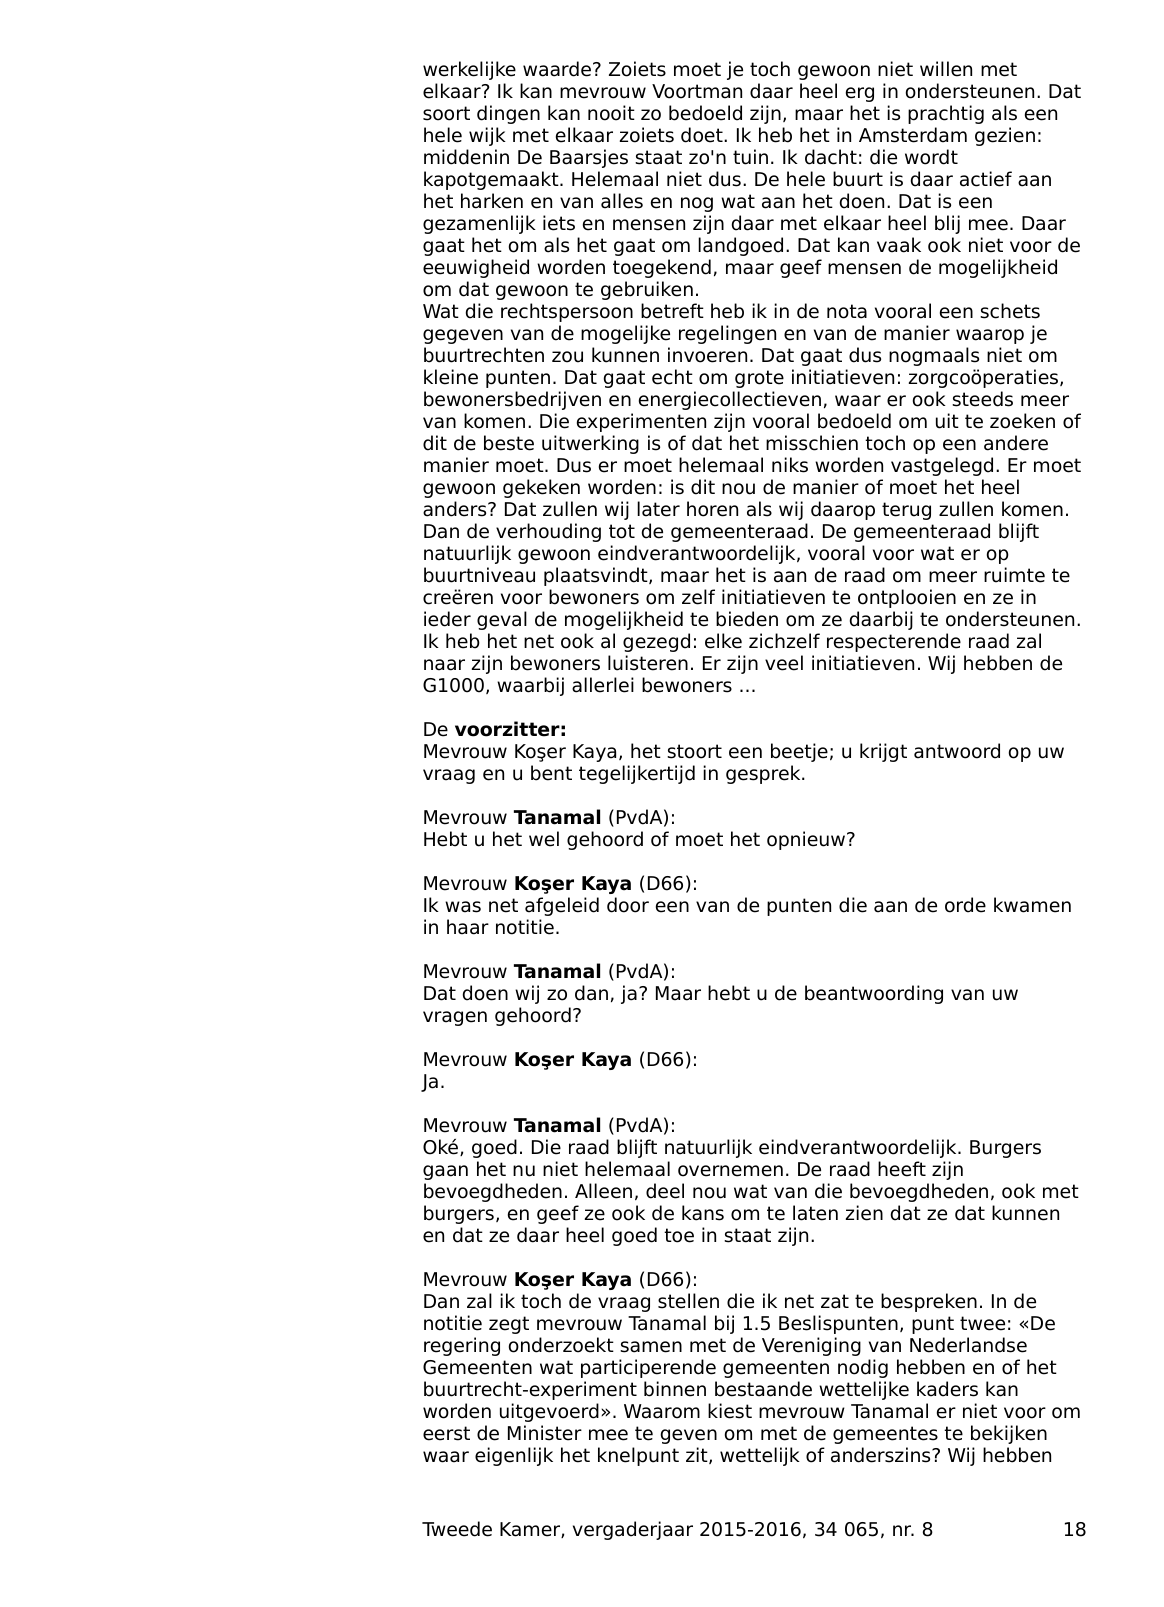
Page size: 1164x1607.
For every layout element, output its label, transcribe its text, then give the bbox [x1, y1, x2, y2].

text Mevrouw Koşer Kaya, het stoort een beetje; u krijgt antwoord op uw vraag en u bent tegelijkertijd in gesprek. [422, 741, 1087, 784]
text De voorzitter: [422, 719, 1087, 741]
text Mevrouw Koşer Kaya (D66): [422, 873, 1087, 895]
text Mevrouw Koşer Kaya (D66): [422, 1049, 1087, 1071]
text Wat die rechtspersoon betreft heb ik in de nota vooral een schets gegeven van de mogelijke regelingen en van de manier waarop je buurtrechten zou kunnen invoeren. Dat gaat dus nogmaals niet om kleine punten. Dat gaat echt om grote initiatieven: zorgcoöperaties, bewonersbedrijven en energiecollectieven, waar er ook steeds meer van komen. Die experimenten zijn vooral bedoeld om uit te zoeken of dit de beste uitwerking is of dat het misschien toch op een andere manier moet. Dus er moet helemaal niks worden vastgelegd. Er moet gewoon gekeken worden: is dit nou de manier of moet het heel anders? Dat zullen wij later horen als wij daarop terug zullen komen. [422, 301, 1087, 521]
text Mevrouw Tanamal (PvdA): [422, 807, 1087, 829]
text Dan de verhouding tot de gemeenteraad. De gemeenteraad blijft natuurlijk gewoon eindverantwoordelijk, vooral voor wat er op buurtniveau plaatsvindt, maar het is aan de raad om meer ruimte te creëren voor bewoners om zelf initiatieven te ontplooien en ze in ieder geval de mogelijkheid te bieden om ze daarbij te ondersteunen. Ik heb het net ook al gezegd: elke zichzelf respecterende raad zal naar zijn bewoners luisteren. Er zijn veel initiatieven. Wij hebben de G1000, waarbij allerlei bewoners ... [422, 521, 1087, 696]
text Mevrouw Koşer Kaya (D66): [422, 1269, 1087, 1291]
text Hebt u het wel gehoord of moet het opnieuw? [422, 829, 1087, 851]
text Oké, goed. Die raad blijft natuurlijk eindverantwoordelijk. Burgers gaan het nu niet helemaal overnemen. De raad heeft zijn bevoegdheden. Alleen, deel nou wat van die bevoegdheden, ook met burgers, en geef ze ook de kans om te laten zien dat ze dat kunnen en dat ze daar heel goed toe in staat zijn. [422, 1137, 1087, 1247]
text Mevrouw Tanamal (PvdA): [422, 961, 1087, 983]
text werkelijke waarde? Zoiets moet je toch gewoon niet willen met elkaar? Ik kan mevrouw Voortman daar heel erg in ondersteunen. Dat soort dingen kan nooit zo bedoeld zijn, maar het is prachtig als een hele wijk met elkaar zoiets doet. Ik heb het in Amsterdam gezien: middenin De Baarsjes staat zo'n tuin. Ik dacht: die wordt kapotgemaakt. Helemaal niet dus. De hele buurt is daar actief aan het harken en van alles en nog wat aan het doen. Dat is een gezamenlijk iets en mensen zijn daar met elkaar heel blij mee. Daar gaat het om als het gaat om landgoed. Dat kan vaak ook niet voor de eeuwigheid worden toegekend, maar geef mensen de mogelijkheid om dat gewoon te gebruiken. [422, 59, 1087, 301]
text Dat doen wij zo dan, ja? Maar hebt u de beantwoording van uw vragen gehoord? [422, 983, 1087, 1027]
text Dan zal ik toch de vraag stellen die ik net zat te bespreken. In de notitie zegt mevrouw Tanamal bij 1.5 Beslispunten, punt twee: «De regering onderzoekt samen met de Vereniging van Nederlandse Gemeenten wat participerende gemeenten nodig hebben en of het buurtrecht-experiment binnen bestaande wettelijke kaders kan worden uitgevoerd». Waarom kiest mevrouw Tanamal er niet voor om eerst de Minister mee te geven om met de gemeentes te bekijken waar eigenlijk het knelpunt zit, wettelijk of anderszins? Wij hebben [422, 1291, 1087, 1467]
text Ik was net afgeleid door een van de punten die aan de orde kwamen in haar notitie. [422, 895, 1087, 939]
text Mevrouw Tanamal (PvdA): [422, 1115, 1087, 1137]
text Ja. [422, 1071, 1087, 1093]
